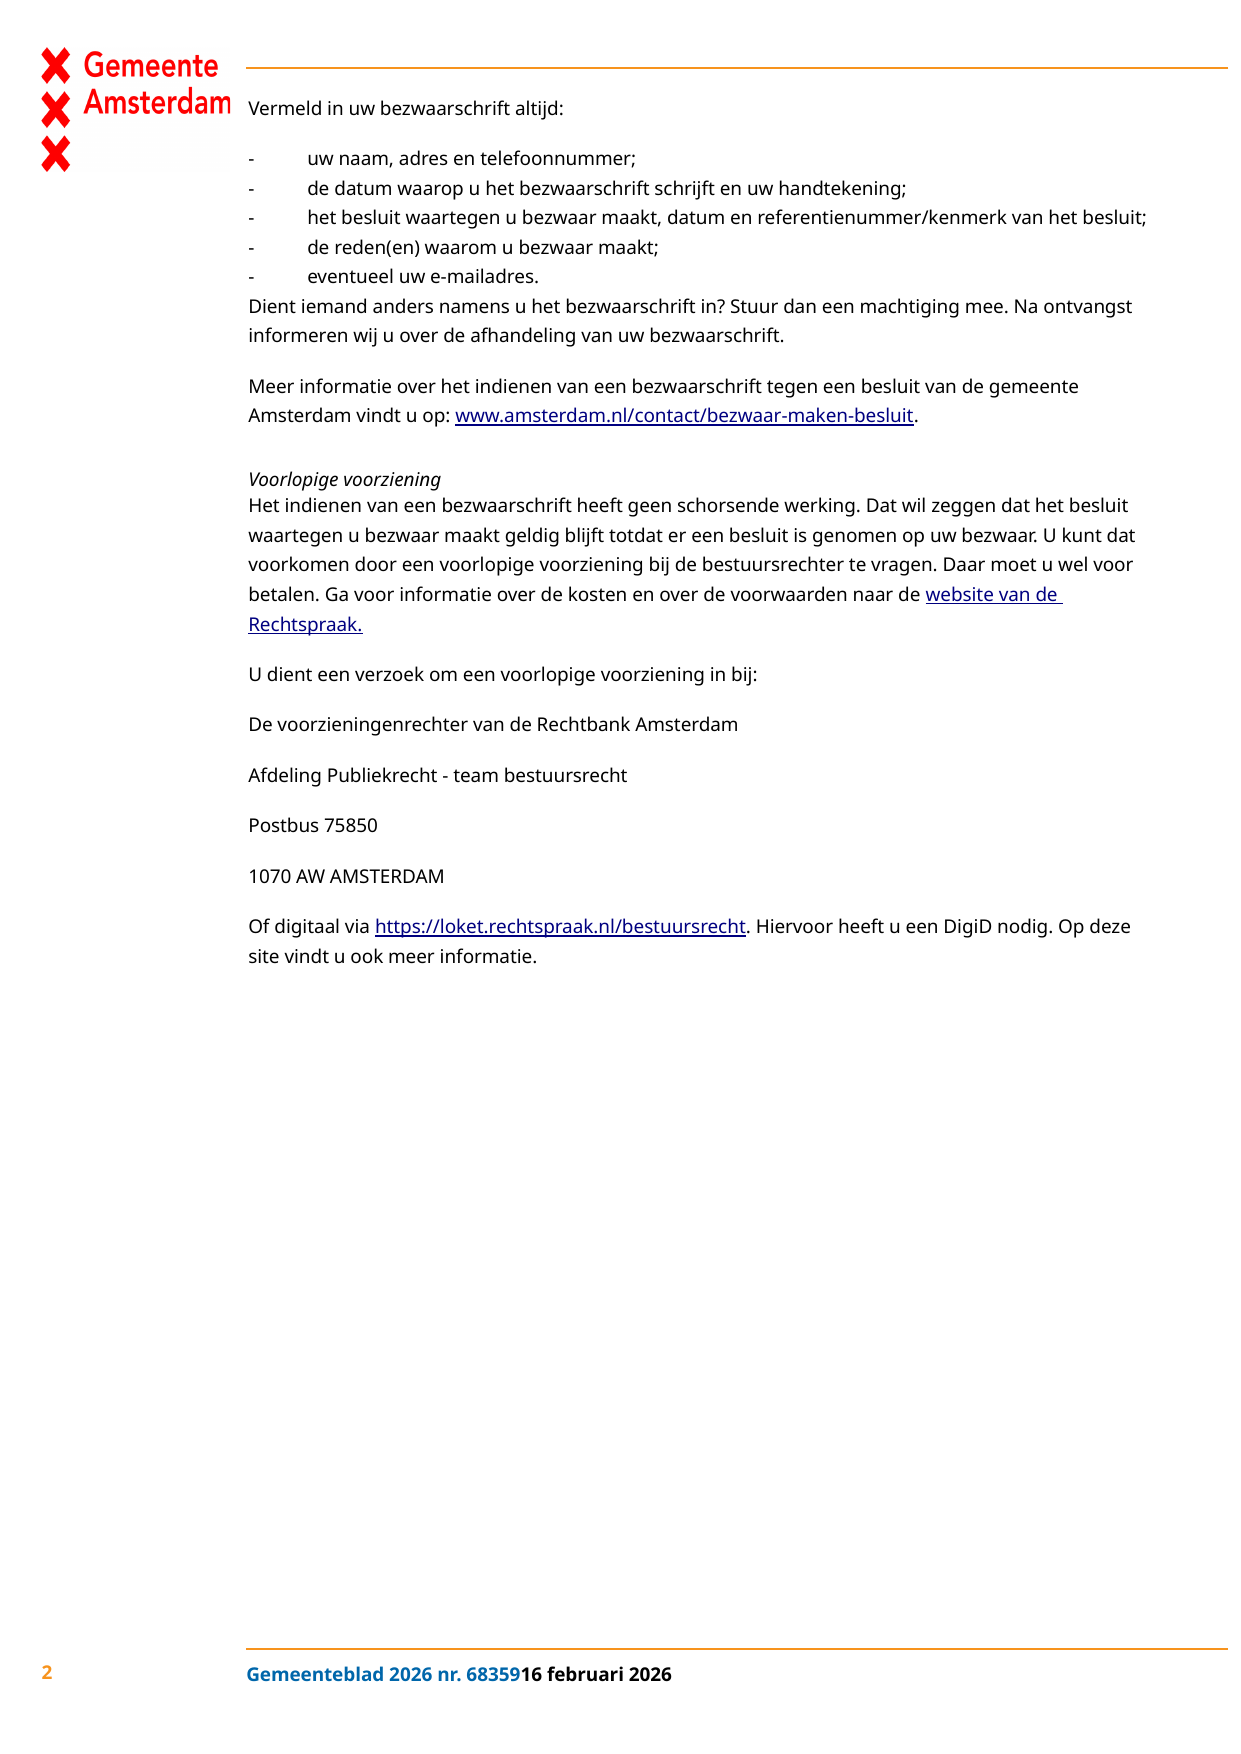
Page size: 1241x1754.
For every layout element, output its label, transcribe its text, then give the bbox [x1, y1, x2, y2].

list het besluit waartegen u bezwaar maakt, datum en referentienummer/kenmerk van het besluit; [248, 204, 1152, 230]
text Of digitaal via https://loket.rechtspraak.nl/bestuursrecht. Hiervoor heeft u een DigiD nodig. Op deze site vindt u ook meer informatie. [248, 913, 1152, 968]
text 1070 AW AMSTERDAM [248, 863, 1152, 888]
text Voorlopige voorziening [248, 467, 1152, 492]
text Postbus 75850 [248, 812, 1152, 838]
list eventueel uw e-mailadres. [248, 263, 1152, 289]
list de datum waarop u het bezwaarschrift schrijft en uw handtekening; [248, 175, 1152, 201]
text De voorzieningenrechter van de Rechtbank Amsterdam [248, 712, 1152, 737]
list uw naam, adres en telefoonnummer; [248, 145, 1152, 171]
text U dient een verzoek om een voorlopige voorziening in bij: [248, 661, 1152, 687]
picture [41, 47, 231, 172]
text Meer informatie over het indienen van een bezwaarschrift tegen een besluit van de gemeente Amsterdam vindt u op: www.amsterdam.nl/contact/bezwaar-maken-besluit. [248, 373, 1152, 428]
text Afdeling Publiekrecht - team bestuursrecht [248, 762, 1152, 788]
list de reden(en) waarom u bezwaar maakt; [248, 234, 1152, 260]
text Het indienen van een bezwaarschrift heeft geen schorsende werking. Dat wil zeggen dat het besluit waartegen u bezwaar maakt geldig blijft totdat er een besluit is genomen op uw bezwaar. U kunt dat voorkomen door een voorlopige voorziening bij de bestuursrechter te vragen. Daar moet u wel voor betalen. Ga voor informatie over de kosten en over de voorwaarden naar de website van de Rechtspraak. [248, 492, 1152, 636]
text Vermeld in uw bezwaarschrift altijd: [248, 95, 1152, 121]
text Dient iemand anders namens u het bezwaarschrift in? Stuur dan een machtiging mee. Na ontvangst informeren wij u over de afhandeling van uw bezwaarschrift. [248, 293, 1152, 348]
